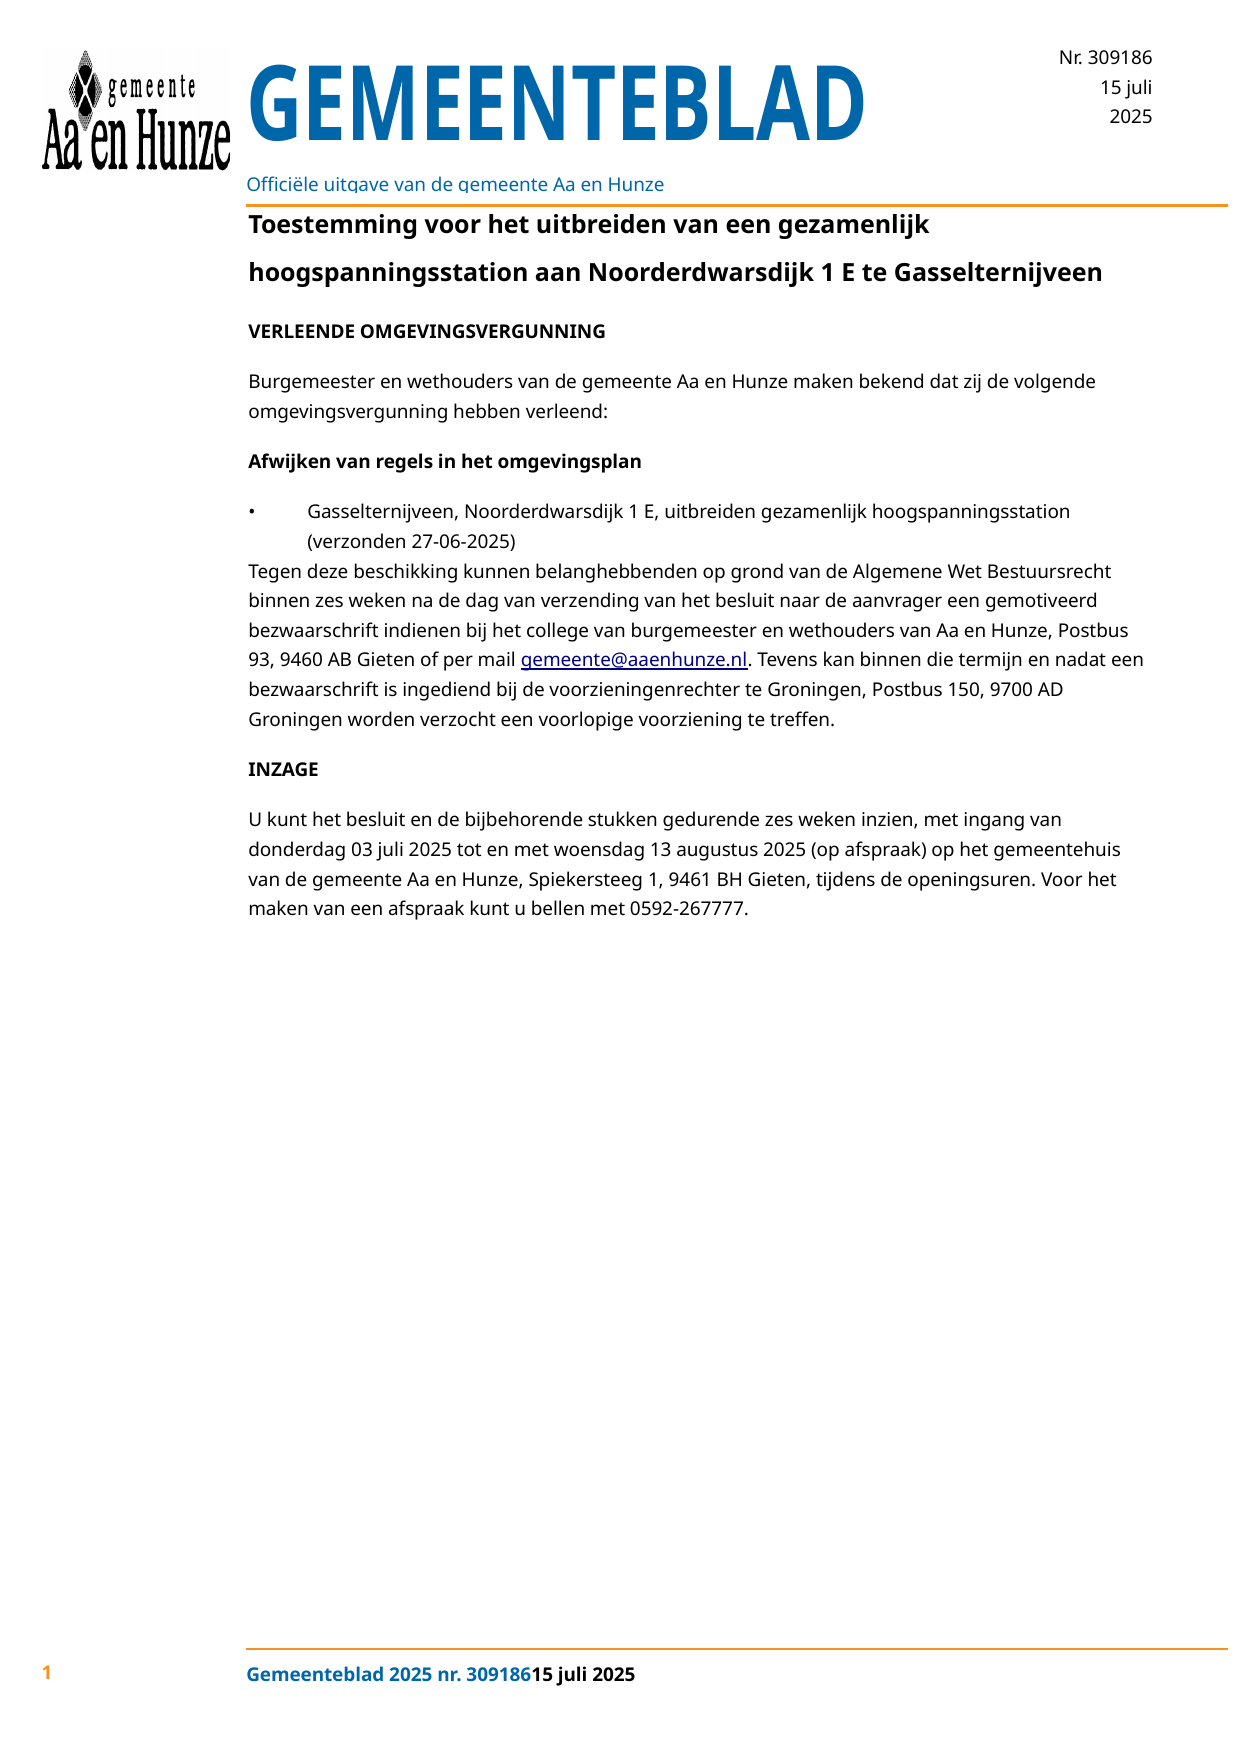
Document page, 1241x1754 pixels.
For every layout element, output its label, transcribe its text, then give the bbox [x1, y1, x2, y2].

text Tegen deze beschikking kunnen belanghebbenden op grond van de Algemene Wet Bestuursrecht binnen zes weken na de dag van verzending van het besluit naar de aanvrager een gemotiveerd bezwaarschrift indienen bij het college van burgemeester en wethouders van Aa en Hunze, Postbus 93, 9460 AB Gieten of per mail gemeente@aaenhunze.nl. Tevens kan binnen die termijn en nadat een bezwaarschrift is ingediend bij de voorzieningenrechter te Groningen, Postbus 150, 9700 AD Groningen worden verzocht een voorlopige voorziening te treffen. [248, 558, 1152, 732]
picture [41, 47, 231, 172]
text U kunt het besluit en de bijbehorende stukken gedurende zes weken inzien, met ingang van donderdag 03 juli 2025 tot en met woensdag 13 augustus 2025 (op afspraak) op het gemeentehuis van de gemeente Aa en Hunze, Spiekersteeg 1, 9461 BH Gieten, tijdens de openingsuren. Voor het maken van een afspraak kunt u bellen met 0592-267777. [248, 807, 1152, 921]
text Afwijken van regels in het omgevingsplan [248, 448, 1152, 474]
text Toestemming voor het uitbreiden van een gezamenlijk hoogspanningsstation aan Noorderdwarsdijk 1 E te Gasselternijveen [248, 207, 1152, 288]
list Gasselternijveen, Noorderdwarsdijk 1 E, uitbreiden gezamenlijk hoogspanningsstation (verzonden 27-06-2025) [248, 499, 1152, 554]
text Burgemeester en wethouders van de gemeente Aa en Hunze maken bekend dat zij de volgende omgevingsvergunning hebben verleend: [248, 368, 1152, 424]
text VERLEENDE OMGEVINGSVERGUNNING [248, 318, 1152, 344]
text INZAGE [248, 756, 1152, 782]
